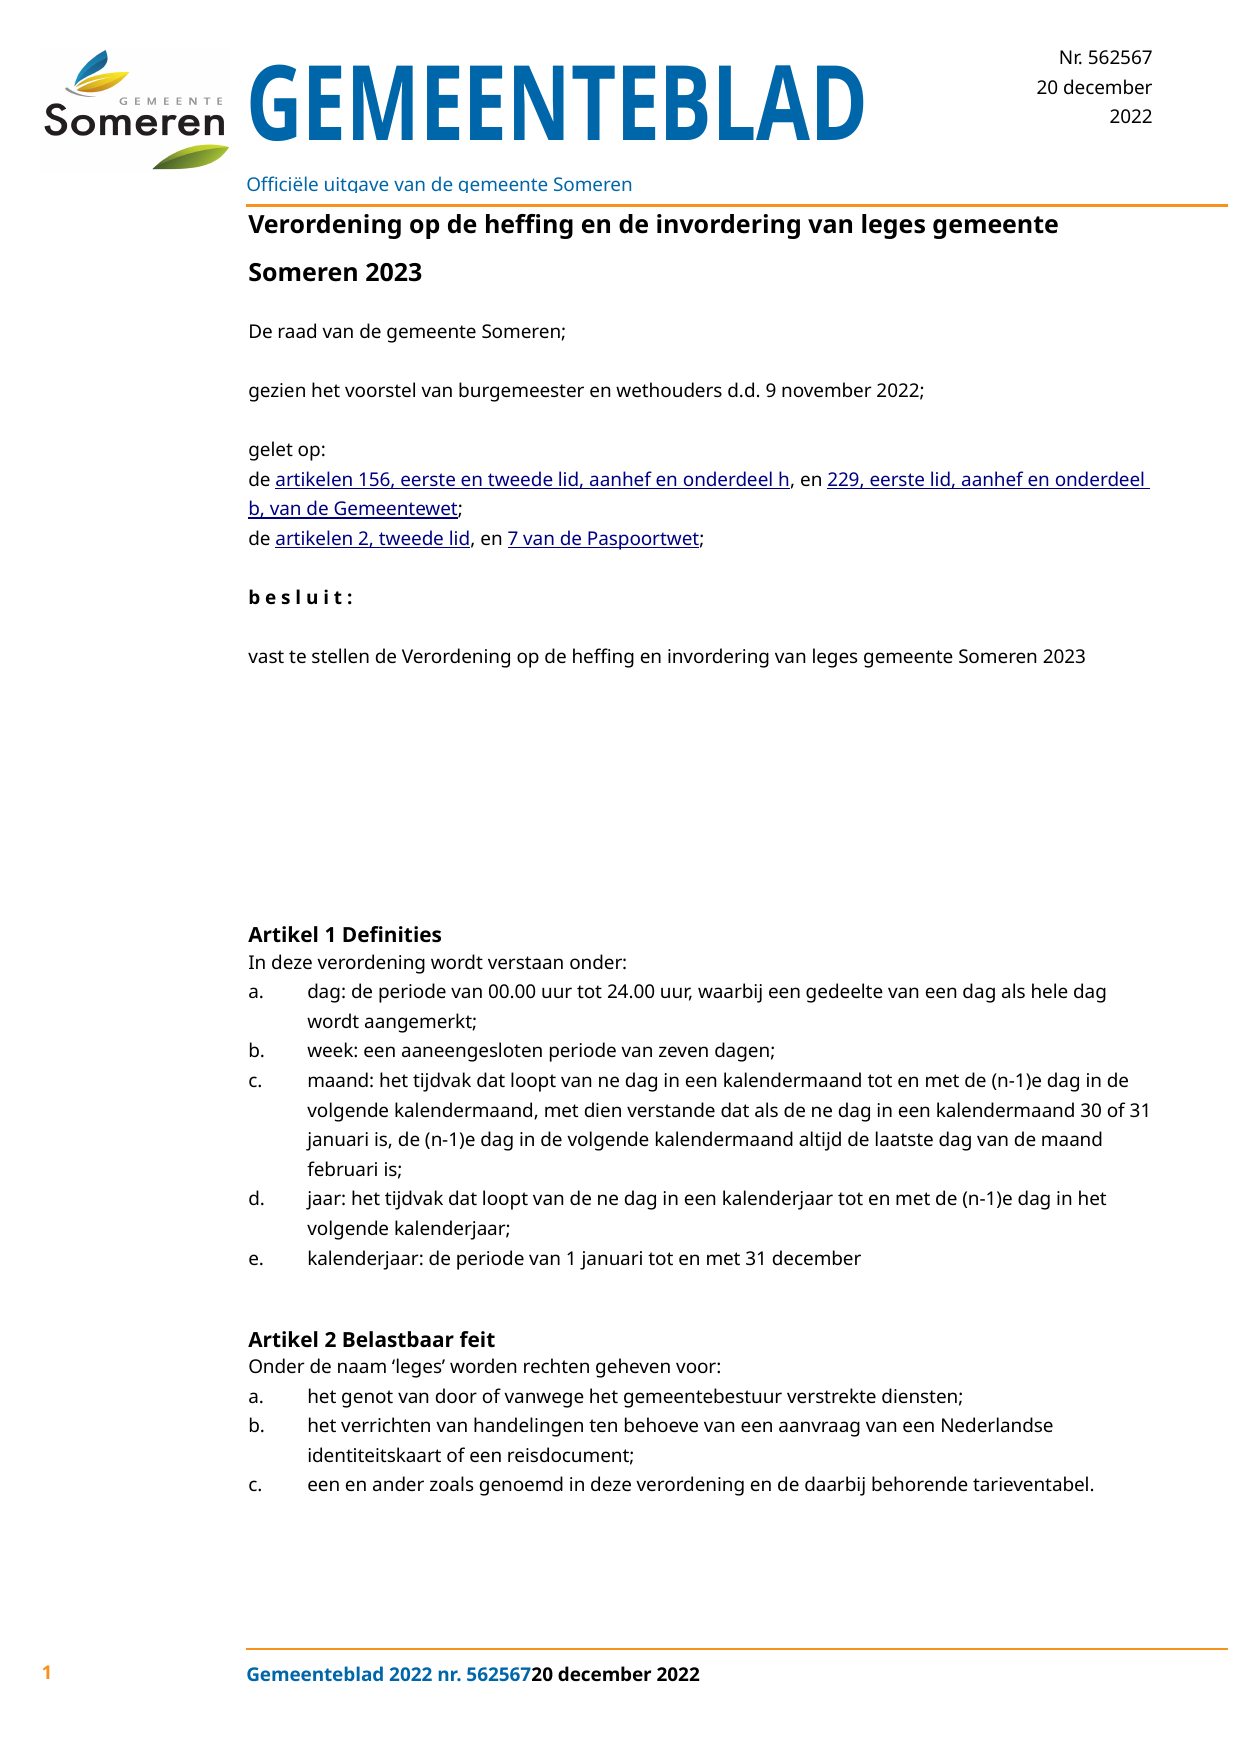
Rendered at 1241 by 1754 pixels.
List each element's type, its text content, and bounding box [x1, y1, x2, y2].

text Verordening op de heffing en de invordering van leges gemeente Someren 2023 [248, 207, 1152, 288]
text b e s l u i t : [248, 584, 1152, 610]
picture [41, 47, 231, 172]
list het genot van door of vanwege het gemeentebestuur verstrekte diensten; [248, 1383, 1152, 1408]
list een en ander zoals genoemd in deze verordening en de daarbij behorende tarieventabel. [248, 1472, 1152, 1497]
text Artikel 2 Belastbaar feit [248, 1325, 1152, 1353]
text de artikelen 2, tweede lid, en 7 van de Paspoortwet; [248, 525, 1152, 551]
text Onder de naam ‘leges’ worden rechten geheven voor: [248, 1353, 1152, 1379]
text vast te stellen de Verordening op de heffing en invordering van leges gemeente Someren 2023 [248, 643, 1152, 669]
text gezien het voorstel van burgemeester en wethouders d.d. 9 november 2022; [248, 377, 1152, 403]
list week: een aaneengesloten periode van zeven dagen; [248, 1038, 1152, 1063]
list jaar: het tijdvak dat loopt van de ne dag in een kalenderjaar tot en met de (n-1)e dag in het volgende kalenderjaar; [248, 1186, 1152, 1241]
text Artikel 1 Definities [248, 921, 1152, 949]
text De raad van de gemeente Someren; [248, 318, 1152, 344]
text gelet op: [248, 436, 1152, 462]
text de artikelen 156, eerste en tweede lid, aanhef en onderdeel h, en 229, eerste lid, aanhef en onderdeel b, van de Gemeentewet; [248, 466, 1152, 521]
list het verrichten van handelingen ten behoeve van een aanvraag van een Nederlandse identiteitskaart of een reisdocument; [248, 1412, 1152, 1468]
list maand: het tijdvak dat loopt van ne dag in een kalendermaand tot en met de (n-1)e dag in de volgende kalendermaand, met dien verstande dat als de ne dag in een kalendermaand 30 of 31 januari is, de (n-1)e dag in de volgende kalendermaand altijd de laatste dag van de maand februari is; [248, 1067, 1152, 1182]
text In deze verordening wordt verstaan onder: [248, 949, 1152, 975]
list dag: de periode van 00.00 uur tot 24.00 uur, waarbij een gedeelte van een dag als hele dag wordt aangemerkt; [248, 978, 1152, 1034]
list kalenderjaar: de periode van 1 januari tot en met 31 december [248, 1245, 1152, 1271]
